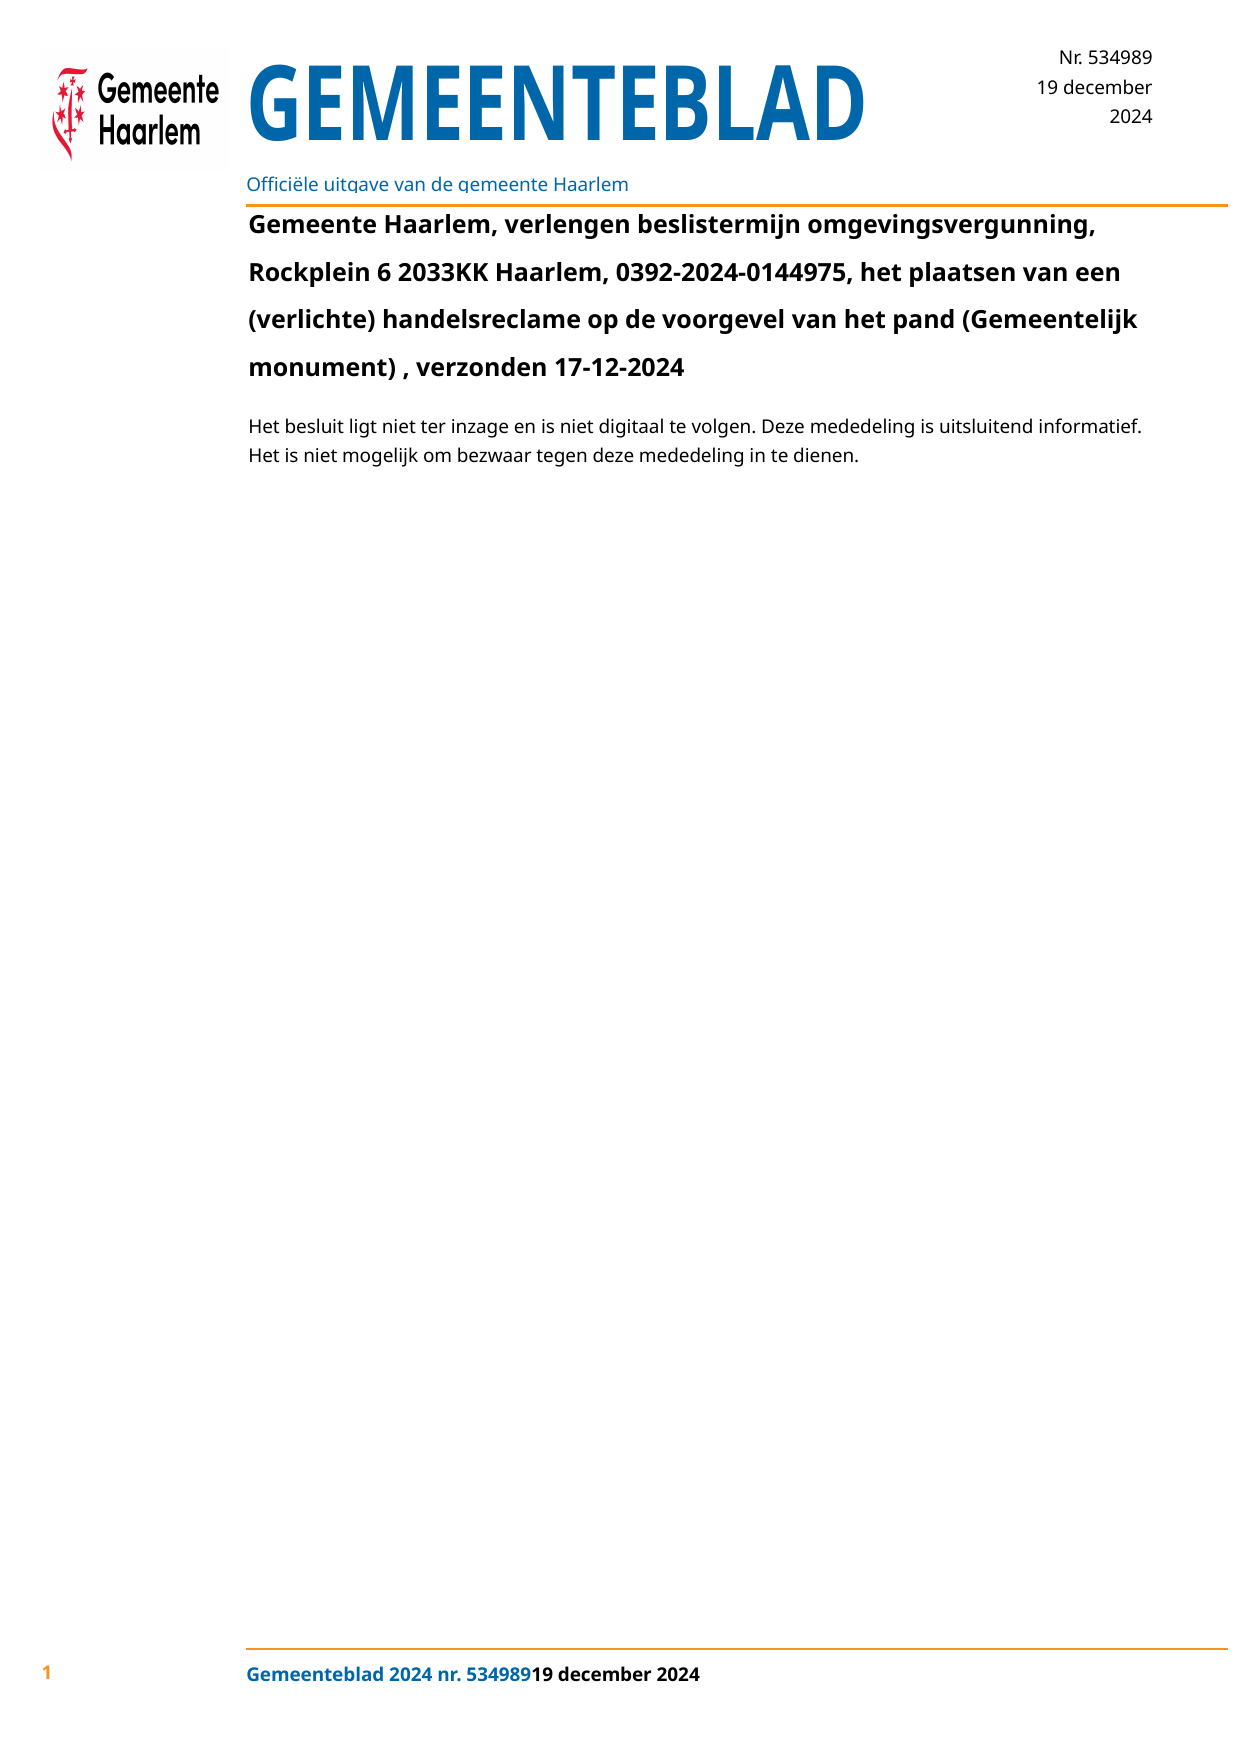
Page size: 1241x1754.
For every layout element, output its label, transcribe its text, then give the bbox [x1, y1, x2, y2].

text Het besluit ligt niet ter inzage en is niet digitaal te volgen. Deze mededeling is uitsluitend informatief. Het is niet mogelijk om bezwaar tegen deze mededeling in te dienen. [248, 413, 1152, 468]
text Gemeente Haarlem, verlengen beslistermijn omgevingsvergunning, Rockplein 6 2033KK Haarlem, 0392-2024-0144975, het plaatsen van een (verlichte) handelsreclame op de voorgevel van het pand (Gemeentelijk monument) , verzonden 17-12-2024 [248, 207, 1152, 384]
picture [41, 47, 231, 172]
